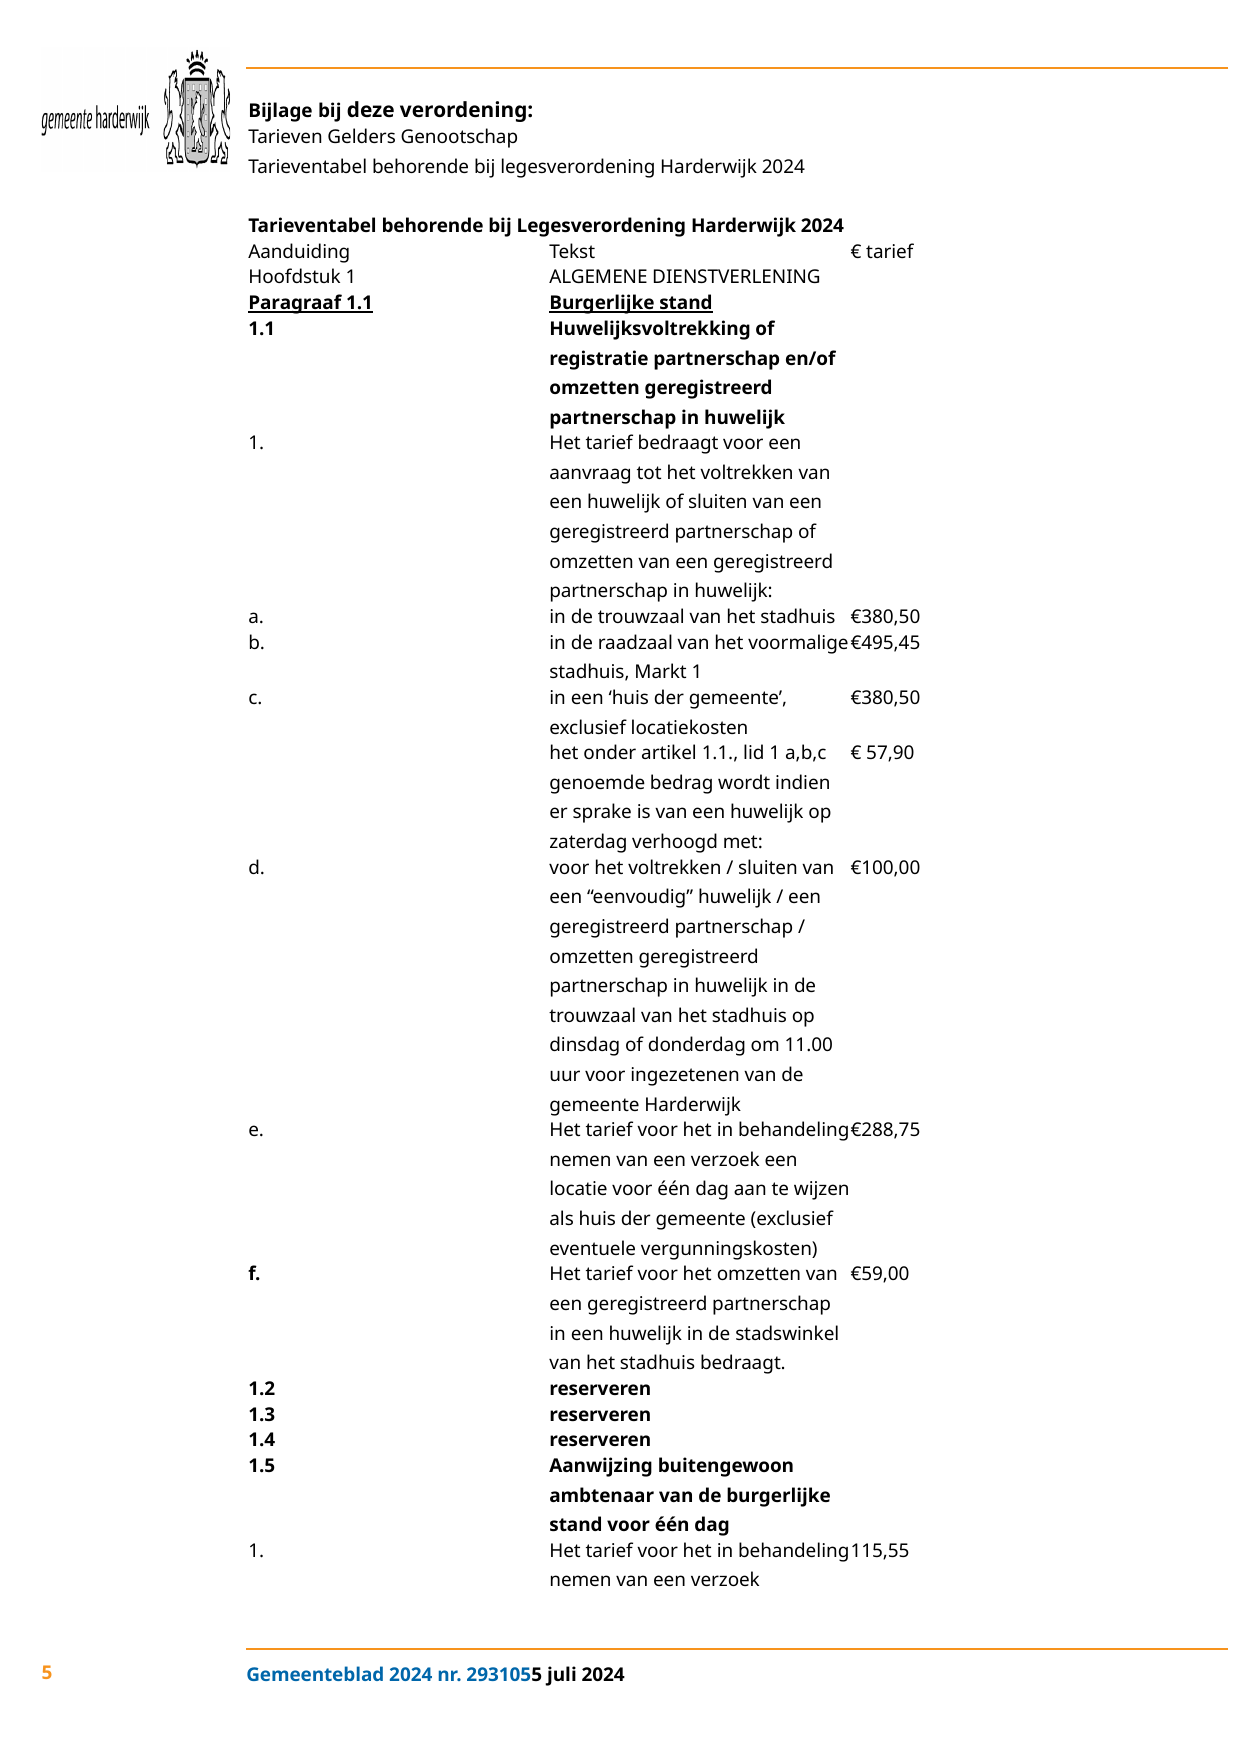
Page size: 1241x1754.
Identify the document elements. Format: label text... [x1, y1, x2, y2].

table_cell €380,50 [850, 603, 1152, 629]
picture [41, 47, 231, 172]
table_cell Aanwijzing buitengewoon ambtenaar van de burgerlijke stand voor één dag [549, 1452, 850, 1537]
table_cell Het tarief voor het omzetten van een geregistreerd partnerschap in een huwelijk in de stadswinkel van het stadhuis bedraagt. [549, 1261, 850, 1375]
table_cell € tarief [850, 238, 1152, 264]
table_cell € 57,90 [850, 740, 1152, 854]
table_cell reserveren [549, 1426, 850, 1452]
table_cell 1. [248, 430, 549, 603]
table_cell d. [248, 854, 549, 1116]
table_cell [850, 1401, 1152, 1426]
table_header [850, 212, 1152, 238]
table_cell reserveren [549, 1401, 850, 1426]
table_cell [248, 740, 549, 854]
table_cell 1.3 [248, 1401, 549, 1426]
table_cell [850, 289, 1152, 315]
table_cell [850, 430, 1152, 603]
table_cell het onder artikel 1.1., lid 1 a,b,c genoemde bedrag wordt indien er sprake is van een huwelijk op zaterdag verhoogd met: [549, 740, 850, 854]
table_cell €380,50 [850, 684, 1152, 739]
table_cell 1.1 [248, 315, 549, 429]
table_cell [850, 1452, 1152, 1537]
table_cell €288,75 [850, 1116, 1152, 1261]
text Tarieven Gelders Genootschap [248, 123, 1152, 149]
table_cell in een ‘huis der gemeente’, exclusief locatiekosten [549, 684, 850, 739]
table_cell Paragraaf 1.1 [248, 289, 549, 315]
table_cell f. [248, 1261, 549, 1375]
table_cell Aanduiding [248, 238, 549, 264]
table_cell [850, 315, 1152, 429]
table_cell Het tarief bedraagt voor een aanvraag tot het voltrekken van een huwelijk of sluiten van een geregistreerd partnerschap of omzetten van een geregistreerd partnerschap in huwelijk: [549, 430, 850, 603]
table_cell 1.5 [248, 1452, 549, 1537]
table_cell ALGEMENE DIENSTVERLENING [549, 264, 850, 289]
text Bijlage bij deze verordening: [248, 95, 1152, 123]
text Tarieventabel behorende bij legesverordening Harderwijk 2024 [248, 153, 1152, 179]
table_cell Tekst [549, 238, 850, 264]
table_cell 1.2 [248, 1375, 549, 1401]
table_cell b. [248, 629, 549, 684]
table_cell [850, 1426, 1152, 1452]
table_cell Het tarief voor het in behandeling nemen van een verzoek een locatie voor één dag aan te wijzen als huis der gemeente (exclusief eventuele vergunningskosten) [549, 1116, 850, 1261]
table_cell Het tarief voor het in behandeling nemen van een verzoek [549, 1537, 850, 1592]
table_cell in de raadzaal van het voormalige stadhuis, Markt 1 [549, 629, 850, 684]
table_cell [850, 264, 1152, 289]
table_cell Hoofdstuk 1 [248, 264, 549, 289]
table_cell reserveren [549, 1375, 850, 1401]
table_cell Burgerlijke stand [549, 289, 850, 315]
table_cell [850, 1375, 1152, 1401]
table_cell 115,55 [850, 1537, 1152, 1592]
table_cell 1.4 [248, 1426, 549, 1452]
table_cell in de trouwzaal van het stadhuis [549, 603, 850, 629]
table_cell 1. [248, 1537, 549, 1592]
table_cell e. [248, 1116, 549, 1261]
table_cell c. [248, 684, 549, 739]
table_cell a. [248, 603, 549, 629]
table_cell Huwelijksvoltrekking of registratie partnerschap en/of omzetten geregistreerd partnerschap in huwelijk [549, 315, 850, 429]
table_cell €100,00 [850, 854, 1152, 1116]
table_cell €495,45 [850, 629, 1152, 684]
table_cell voor het voltrekken / sluiten van een “eenvoudig” huwelijk / een geregistreerd partnerschap / omzetten geregistreerd partnerschap in huwelijk in de trouwzaal van het stadhuis op dinsdag of donderdag om 11.00 uur voor ingezetenen van de gemeente Harderwijk [549, 854, 850, 1116]
table_cell €59,00 [850, 1261, 1152, 1375]
table_header Tarieventabel behorende bij Legesverordening Harderwijk 2024 [248, 212, 850, 238]
